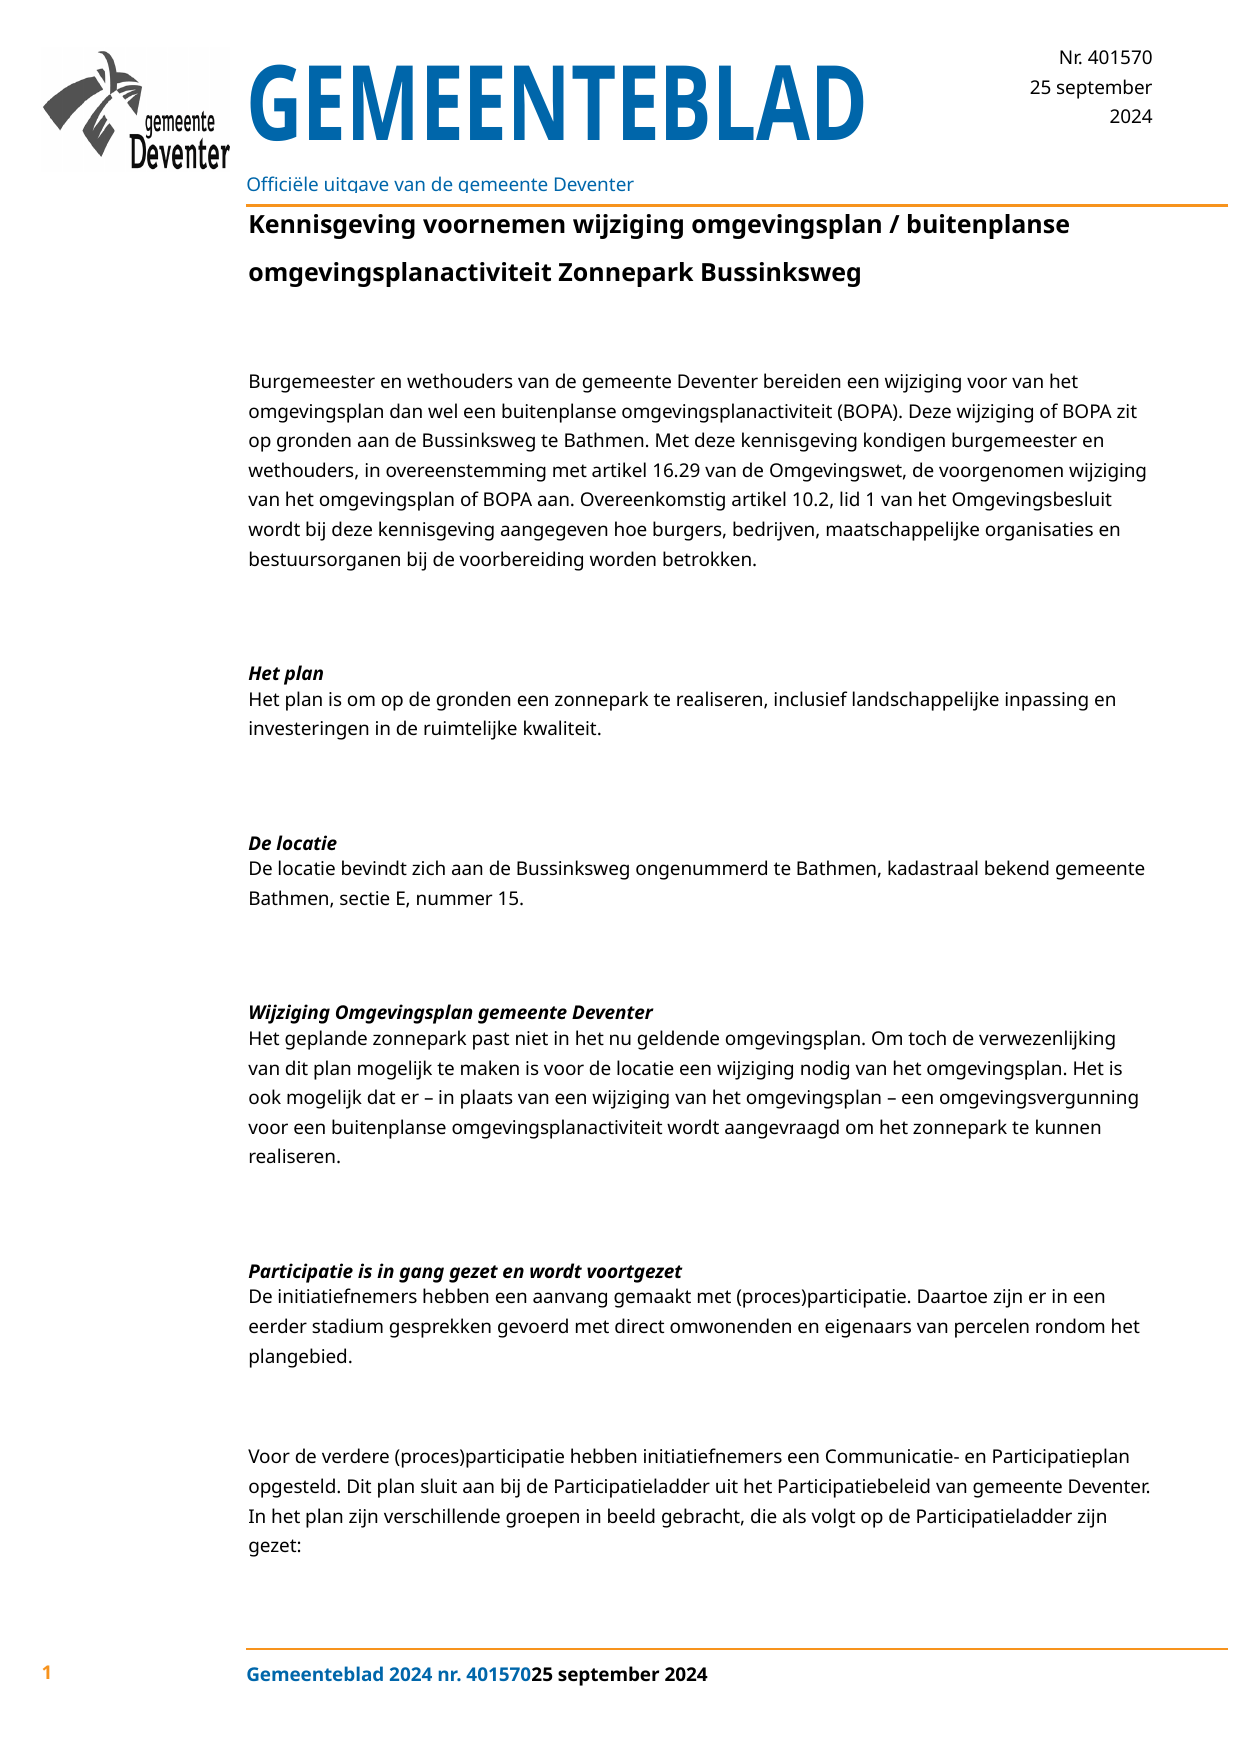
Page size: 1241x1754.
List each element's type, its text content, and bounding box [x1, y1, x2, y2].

picture [41, 47, 231, 172]
text Het plan is om op de gronden een zonnepark te realiseren, inclusief landschappelijke inpassing en investeringen in de ruimtelijke kwaliteit. [248, 686, 1152, 741]
text Kennisgeving voornemen wijziging omgevingsplan / buitenplanse omgevingsplanactiviteit Zonnepark Bussinksweg [248, 207, 1152, 288]
text Wijziging Omgevingsplan gemeente Deventer [248, 999, 1152, 1025]
text De locatie [248, 830, 1152, 856]
text Participatie is in gang gezet en wordt voortgezet [248, 1258, 1152, 1284]
text De locatie bevindt zich aan de Bussinksweg ongenummerd te Bathmen, kadastraal bekend gemeente Bathmen, sectie E, nummer 15. [248, 856, 1152, 911]
text Het plan [248, 660, 1152, 686]
text Voor de verdere (proces)participatie hebben initiatiefnemers een Communicatie- en Participatieplan opgesteld. Dit plan sluit aan bij de Participatieladder uit het Participatiebeleid van gemeente Deventer. In het plan zijn verschillende groepen in beeld gebracht, die als volgt op de Participatieladder zijn gezet: [248, 1444, 1152, 1558]
text Het geplande zonnepark past niet in het nu geldende omgevingsplan. Om toch de verwezenlijking van dit plan mogelijk te maken is voor de locatie een wijziging nodig van het omgevingsplan. Het is ook mogelijk dat er – in plaats van een wijziging van het omgevingsplan – een omgevingsvergunning voor een buitenplanse omgevingsplanactiviteit wordt aangevraagd om het zonnepark te kunnen realiseren. [248, 1025, 1152, 1169]
text De initiatiefnemers hebben een aanvang gemaakt met (proces)participatie. Daartoe zijn er in een eerder stadium gesprekken gevoerd met direct omwonenden en eigenaars van percelen rondom het plangebied. [248, 1284, 1152, 1369]
text Burgemeester en wethouders van de gemeente Deventer bereiden een wijziging voor van het omgevingsplan dan wel een buitenplanse omgevingsplanactiviteit (BOPA). Deze wijziging of BOPA zit op gronden aan de Bussinksweg te Bathmen. Met deze kennisgeving kondigen burgemeester en wethouders, in overeenstemming met artikel 16.29 van de Omgevingswet, de voorgenomen wijziging van het omgevingsplan of BOPA aan. Overeenkomstig artikel 10.2, lid 1 van het Omgevingsbesluit wordt bij deze kennisgeving aangegeven hoe burgers, bedrijven, maatschappelijke organisaties en bestuursorganen bij de voorbereiding worden betrokken. [248, 368, 1152, 572]
